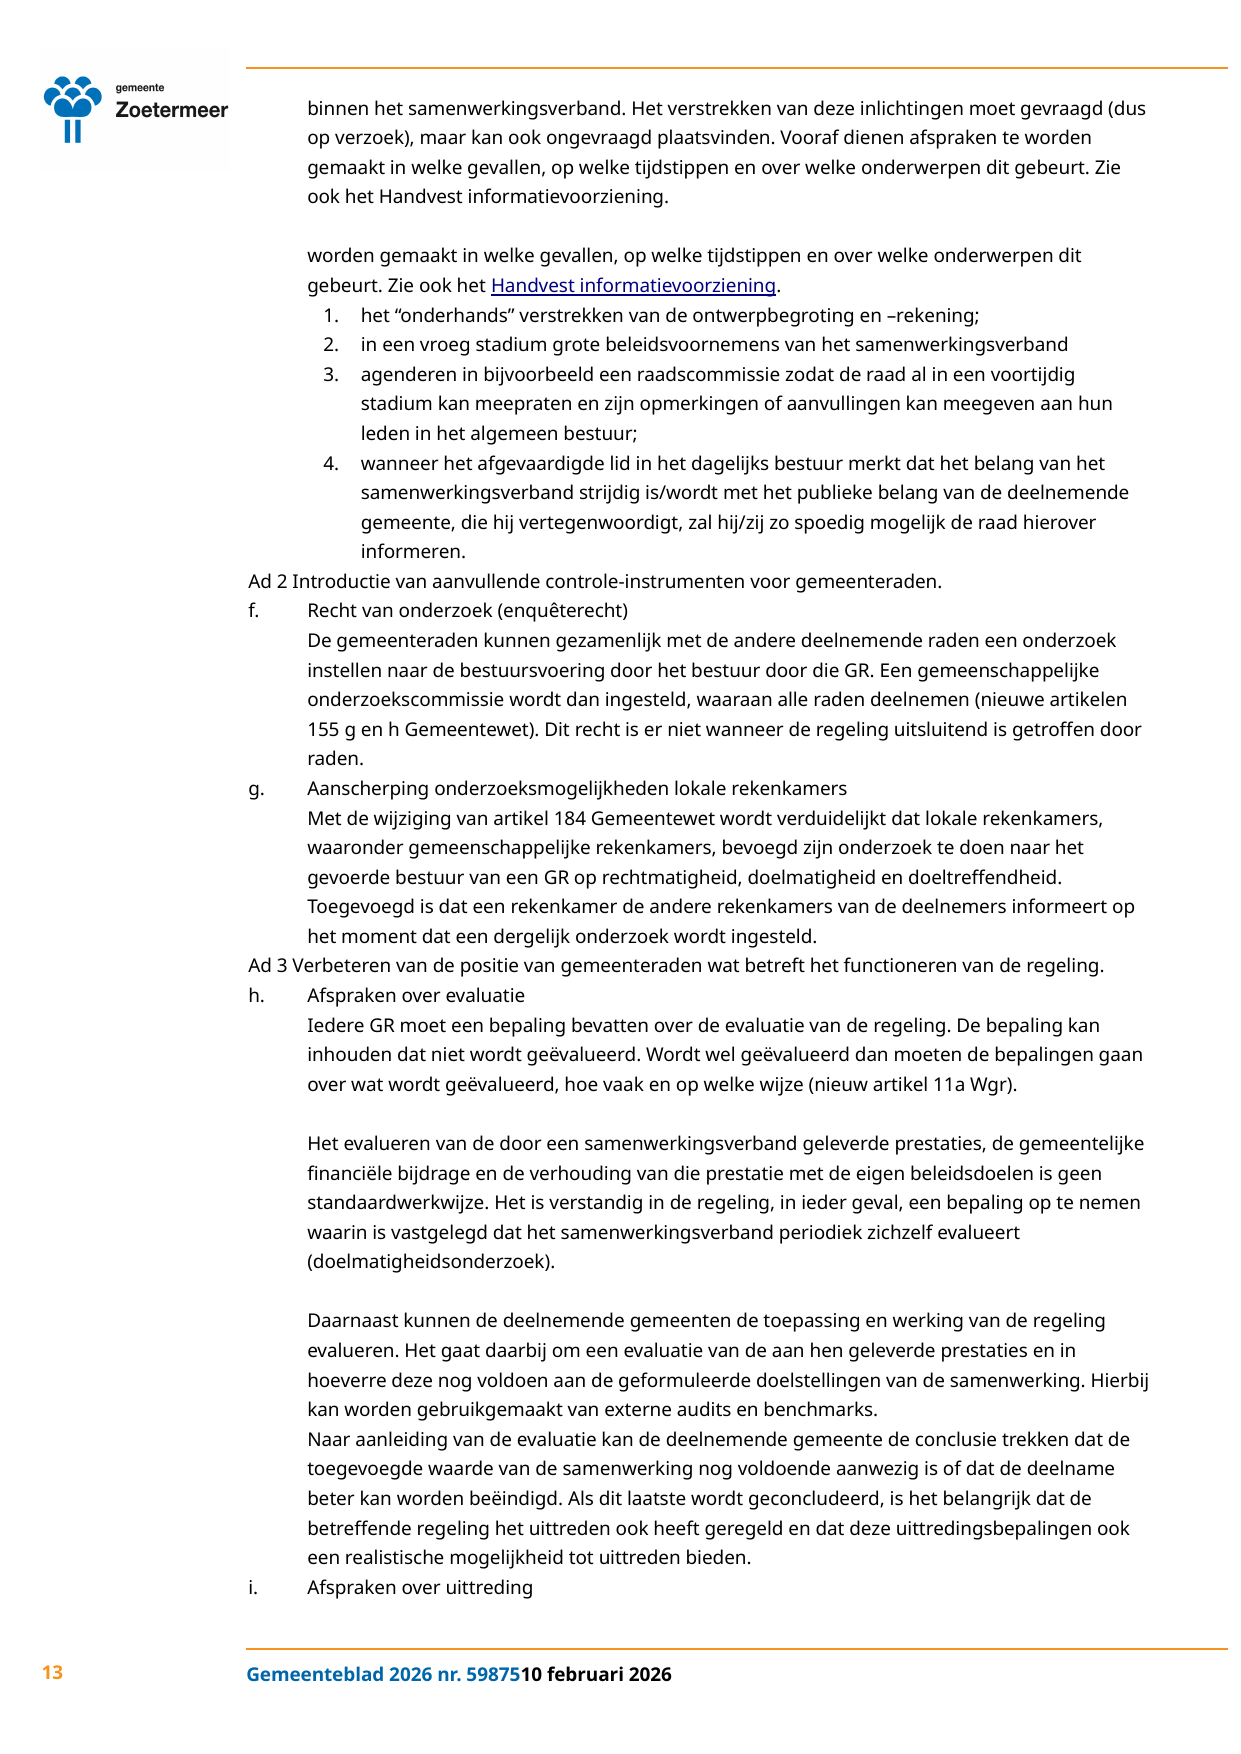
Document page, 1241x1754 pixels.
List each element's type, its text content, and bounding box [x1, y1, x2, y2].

list het “onderhands” verstrekken van de ontwerpbegroting en –rekening; [323, 302, 1152, 328]
text Ad 2 Introductie van aanvullende controle-instrumenten voor gemeenteraden. [248, 568, 1152, 594]
list Naar aanleiding van de evaluatie kan de deelnemende gemeente de conclusie trekken dat de toegevoegde waarde van de samenwerking nog voldoende aanwezig is of dat de deelname beter kan worden beëindigd. Als dit laatste wordt geconcludeerd, is het belangrijk dat de betreffende regeling het uittreden ook heeft geregeld en dat deze uittredingsbepalingen ook een realistische mogelijkheid tot uittreden bieden. [248, 1426, 1152, 1570]
text Ad 3 Verbeteren van de positie van gemeenteraden wat betreft het functioneren van de regeling. [248, 953, 1152, 978]
list Afspraken over uittreding [248, 1574, 1152, 1600]
list Afspraken over evaluatie [248, 982, 1152, 1008]
list agenderen in bijvoorbeeld een raadscommissie zodat de raad al in een voortijdig stadium kan meepraten en zijn opmerkingen of aanvullingen kan meegeven aan hun leden in het algemeen bestuur; [323, 361, 1152, 446]
list Aanscherping onderzoeksmogelijkheden lokale rekenkamers [248, 775, 1152, 801]
list Iedere GR moet een bepaling bevatten over de evaluatie van de regeling. De bepaling kan inhouden dat niet wordt geëvalueerd. Wordt wel geëvalueerd dan moeten de bepalingen gaan over wat wordt geëvalueerd, hoe vaak en op welke wijze (nieuw artikel 11a Wgr). [248, 1012, 1152, 1097]
list in een vroeg stadium grote beleidsvoornemens van het samenwerkingsverband [323, 331, 1152, 357]
list Daarnaast kunnen de deelnemende gemeenten de toepassing en werking van de regeling evalueren. Het gaat daarbij om een evaluatie van de aan hen geleverde prestaties en in hoeverre deze nog voldoen aan de geformuleerde doelstellingen van de samenwerking. Hierbij kan worden gebruikgemaakt van externe audits en benchmarks. [248, 1308, 1152, 1422]
list worden gemaakt in welke gevallen, op welke tijdstippen en over welke onderwerpen dit gebeurt. Zie ook het Handvest informatievoorziening. [248, 243, 1152, 298]
list De gemeenteraden kunnen gezamenlijk met de andere deelnemende raden een onderzoek instellen naar de bestuursvoering door het bestuur door die GR. Een gemeenschappelijke onderzoekscommissie wordt dan ingesteld, waaraan alle raden deelnemen (nieuwe artikelen 155 g en h Gemeentewet). Dit recht is er niet wanneer de regeling uitsluitend is getroffen door raden. [248, 627, 1152, 771]
picture [41, 47, 231, 172]
list Met de wijziging van artikel 184 Gemeentewet wordt verduidelijkt dat lokale rekenkamers, waaronder gemeenschappelijke rekenkamers, bevoegd zijn onderzoek te doen naar het gevoerde bestuur van een GR op rechtmatigheid, doelmatigheid en doeltreffendheid. Toegevoegd is dat een rekenkamer de andere rekenkamers van de deelnemers informeert op het moment dat een dergelijk onderzoek wordt ingesteld. [248, 805, 1152, 949]
list binnen het samenwerkingsverband. Het verstrekken van deze inlichtingen moet gevraagd (dus op verzoek), maar kan ook ongevraagd plaatsvinden. Vooraf dienen afspraken te worden gemaakt in welke gevallen, op welke tijdstippen en over welke onderwerpen dit gebeurt. Zie ook het Handvest informatievoorziening. [248, 95, 1152, 209]
list Het evalueren van de door een samenwerkingsverband geleverde prestaties, de gemeentelijke financiële bijdrage en de verhouding van die prestatie met de eigen beleidsdoelen is geen standaardwerkwijze. Het is verstandig in de regeling, in ieder geval, een bepaling op te nemen waarin is vastgelegd dat het samenwerkingsverband periodiek zichzelf evalueert (doelmatigheidsonderzoek). [248, 1130, 1152, 1274]
list wanneer het afgevaardigde lid in het dagelijks bestuur merkt dat het belang van het samenwerkingsverband strijdig is/wordt met het publieke belang van de deelnemende gemeente, die hij vertegenwoordigt, zal hij/zij zo spoedig mogelijk de raad hierover informeren. [323, 450, 1152, 564]
list Recht van onderzoek (enquêterecht) [248, 598, 1152, 623]
